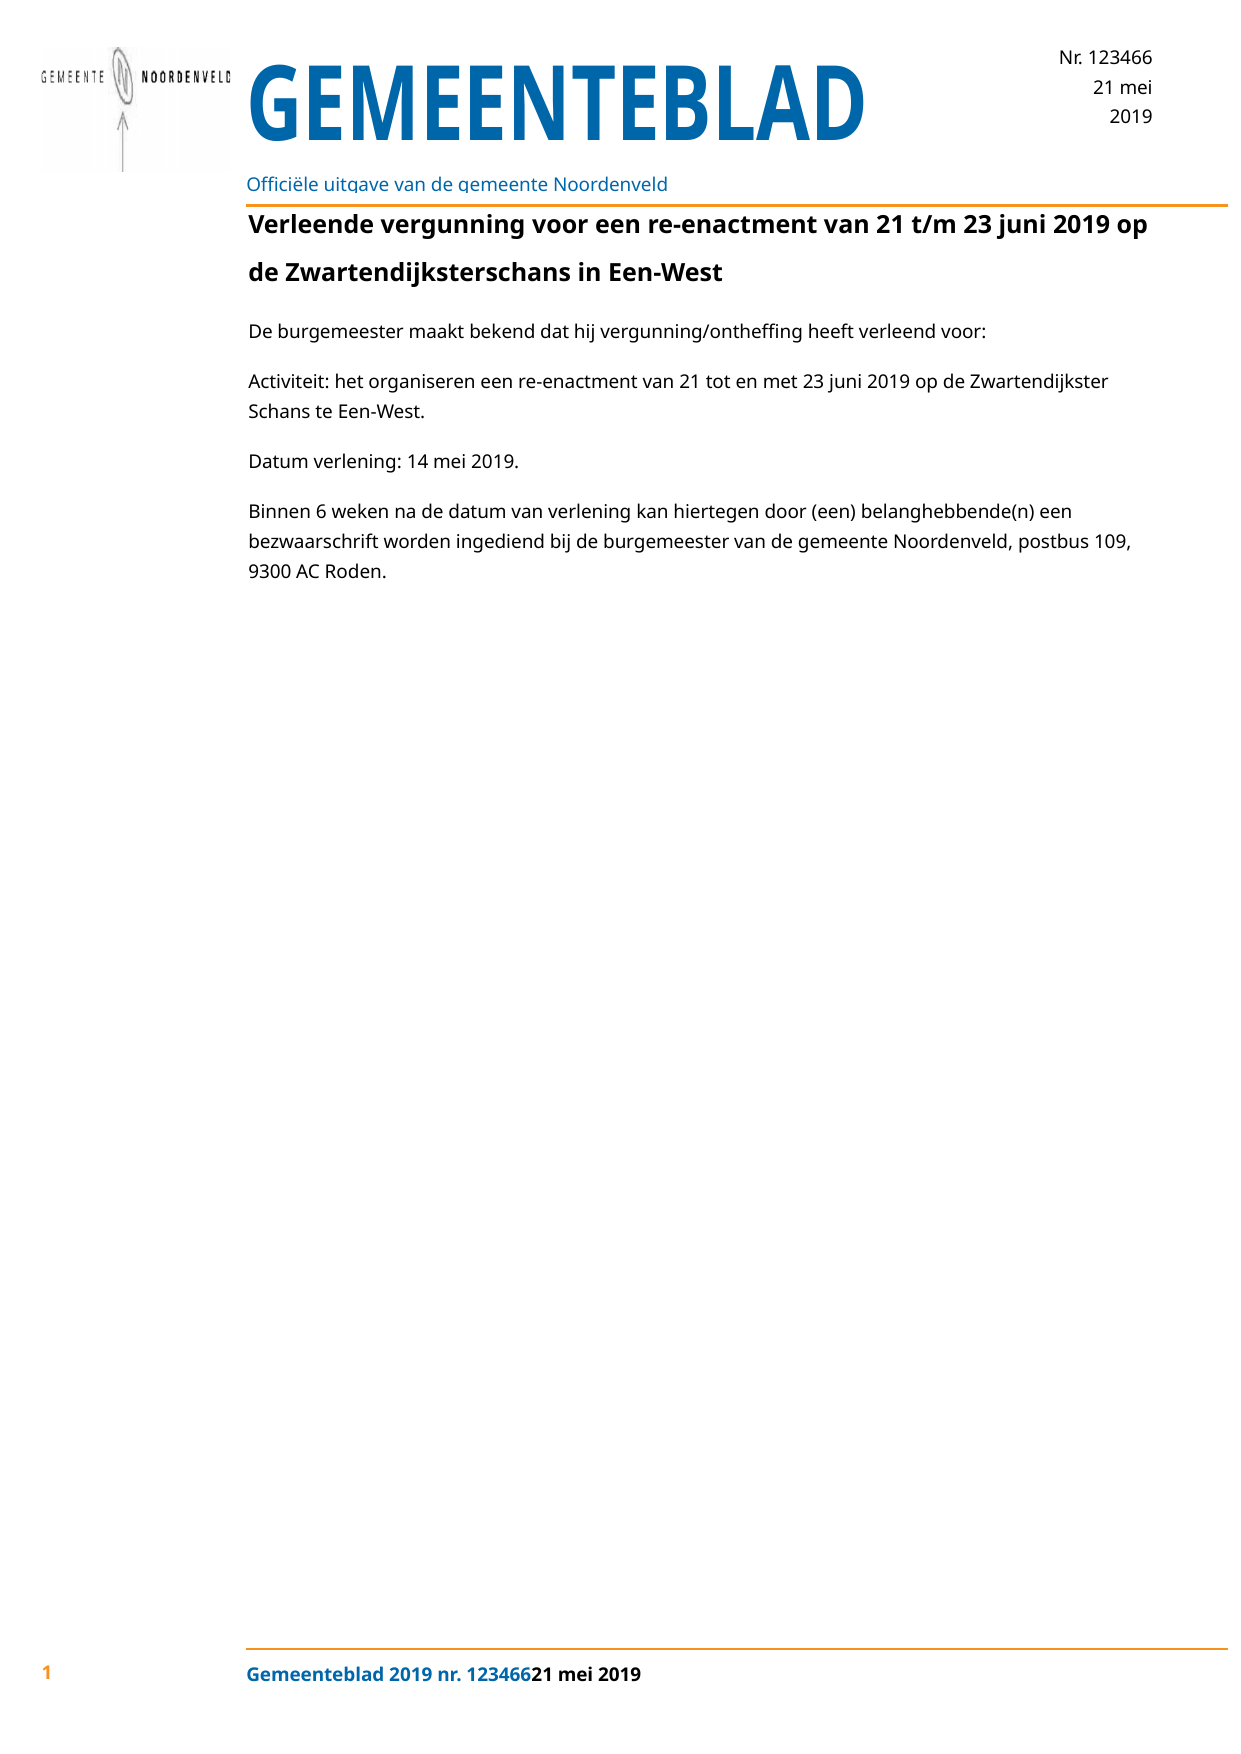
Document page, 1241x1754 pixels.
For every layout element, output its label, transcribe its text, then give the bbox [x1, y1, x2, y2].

text Datum verlening: 14 mei 2019. [248, 448, 1152, 474]
picture [41, 47, 231, 172]
text Activiteit: het organiseren een re-enactment van 21 tot en met 23 juni 2019 op de Zwartendijkster Schans te Een-West. [248, 368, 1152, 424]
text Binnen 6 weken na de datum van verlening kan hiertegen door (een) belanghebbende(n) een bezwaarschrift worden ingediend bij de burgemeester van de gemeente Noordenveld, postbus 109, 9300 AC Roden. [248, 499, 1152, 584]
text De burgemeester maakt bekend dat hij vergunning/ontheffing heeft verleend voor: [248, 318, 1152, 344]
text Verleende vergunning voor een re-enactment van 21 t/m 23 juni 2019 op de Zwartendijksterschans in Een-West [248, 207, 1152, 288]
